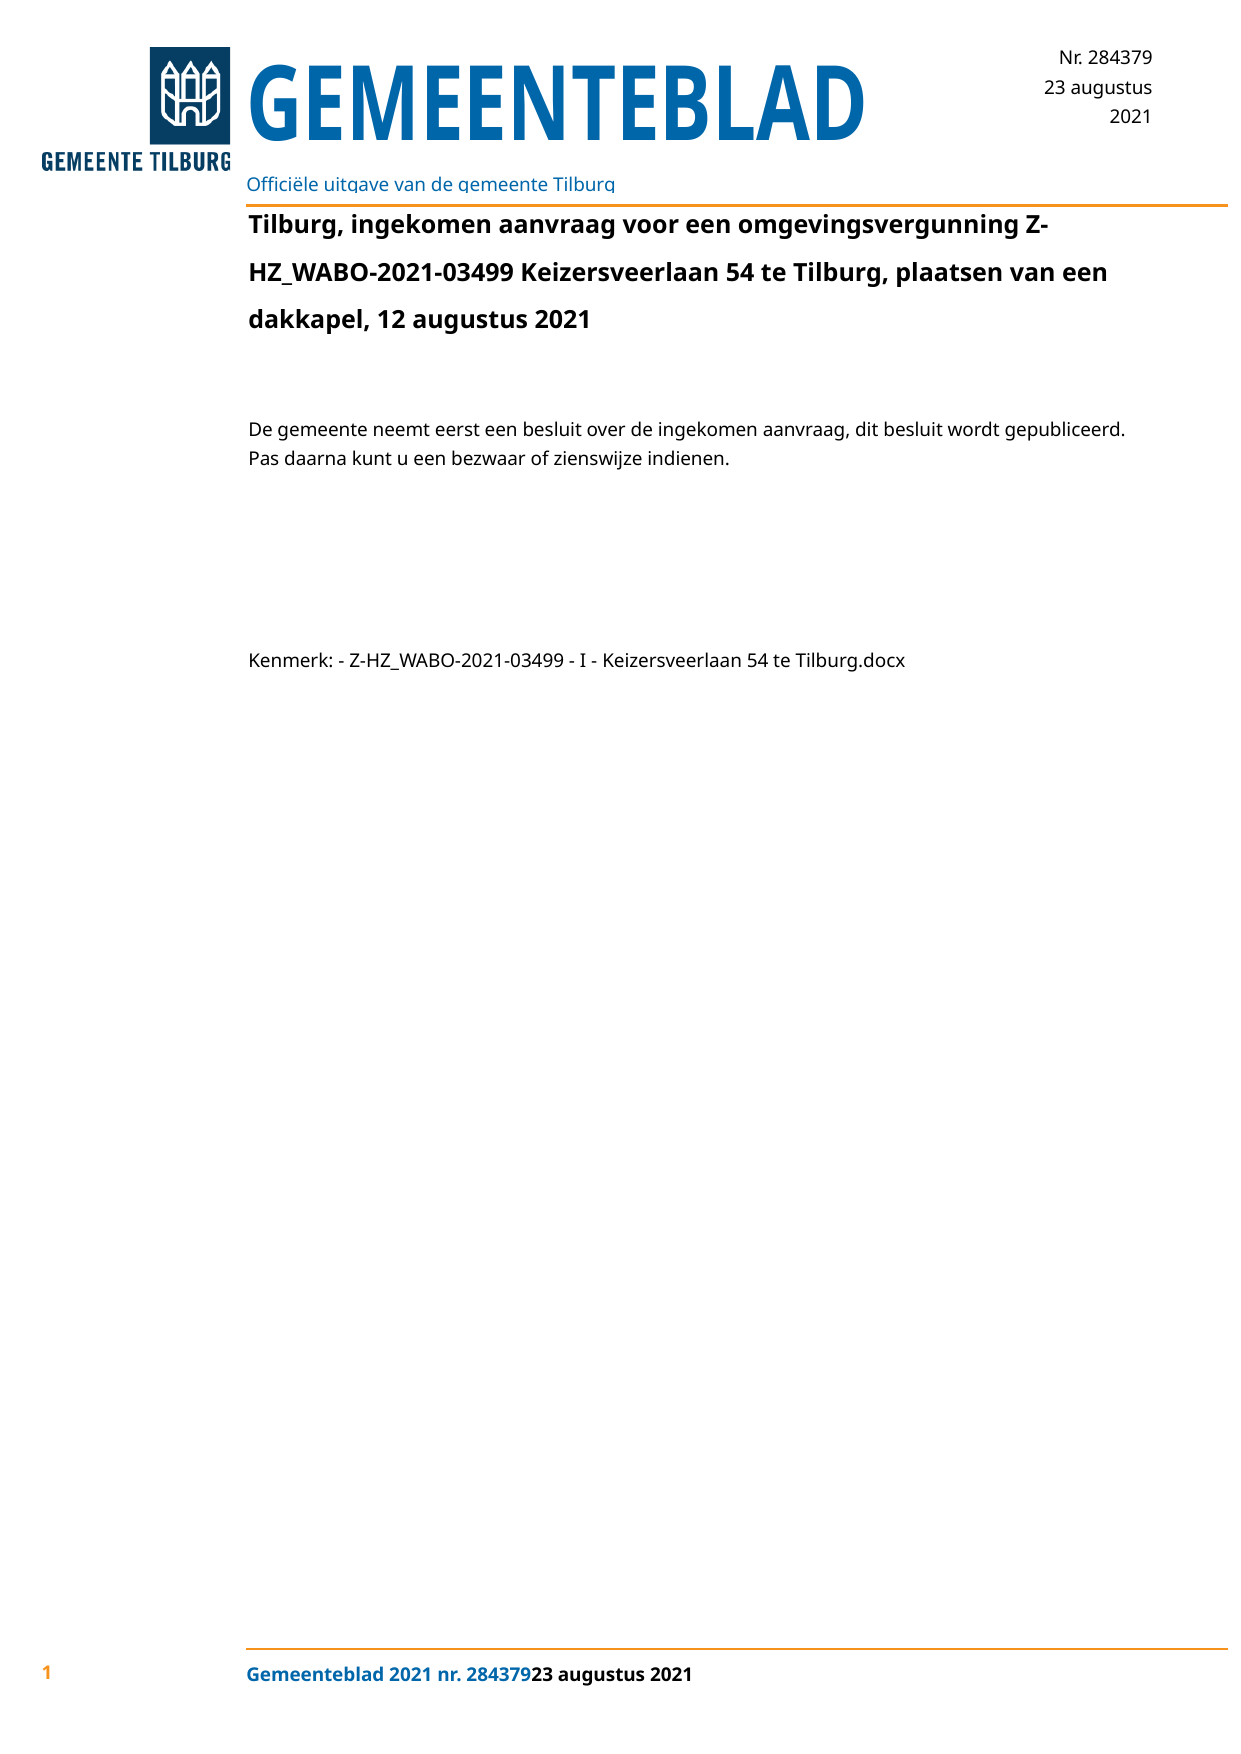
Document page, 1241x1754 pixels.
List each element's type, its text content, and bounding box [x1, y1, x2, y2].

text Kenmerk: - Z-HZ_WABO-2021-03499 - I - Keizersveerlaan 54 te Tilburg.docx [248, 647, 1152, 673]
text Tilburg, ingekomen aanvraag voor een omgevingsvergunning Z-HZ_WABO-2021-03499 Keizersveerlaan 54 te Tilburg, plaatsen van een dakkapel, 12 augustus 2021 [248, 207, 1152, 336]
picture [41, 47, 231, 172]
text De gemeente neemt eerst een besluit over de ingekomen aanvraag, dit besluit wordt gepubliceerd. Pas daarna kunt u een bezwaar of zienswijze indienen. [248, 416, 1152, 471]
